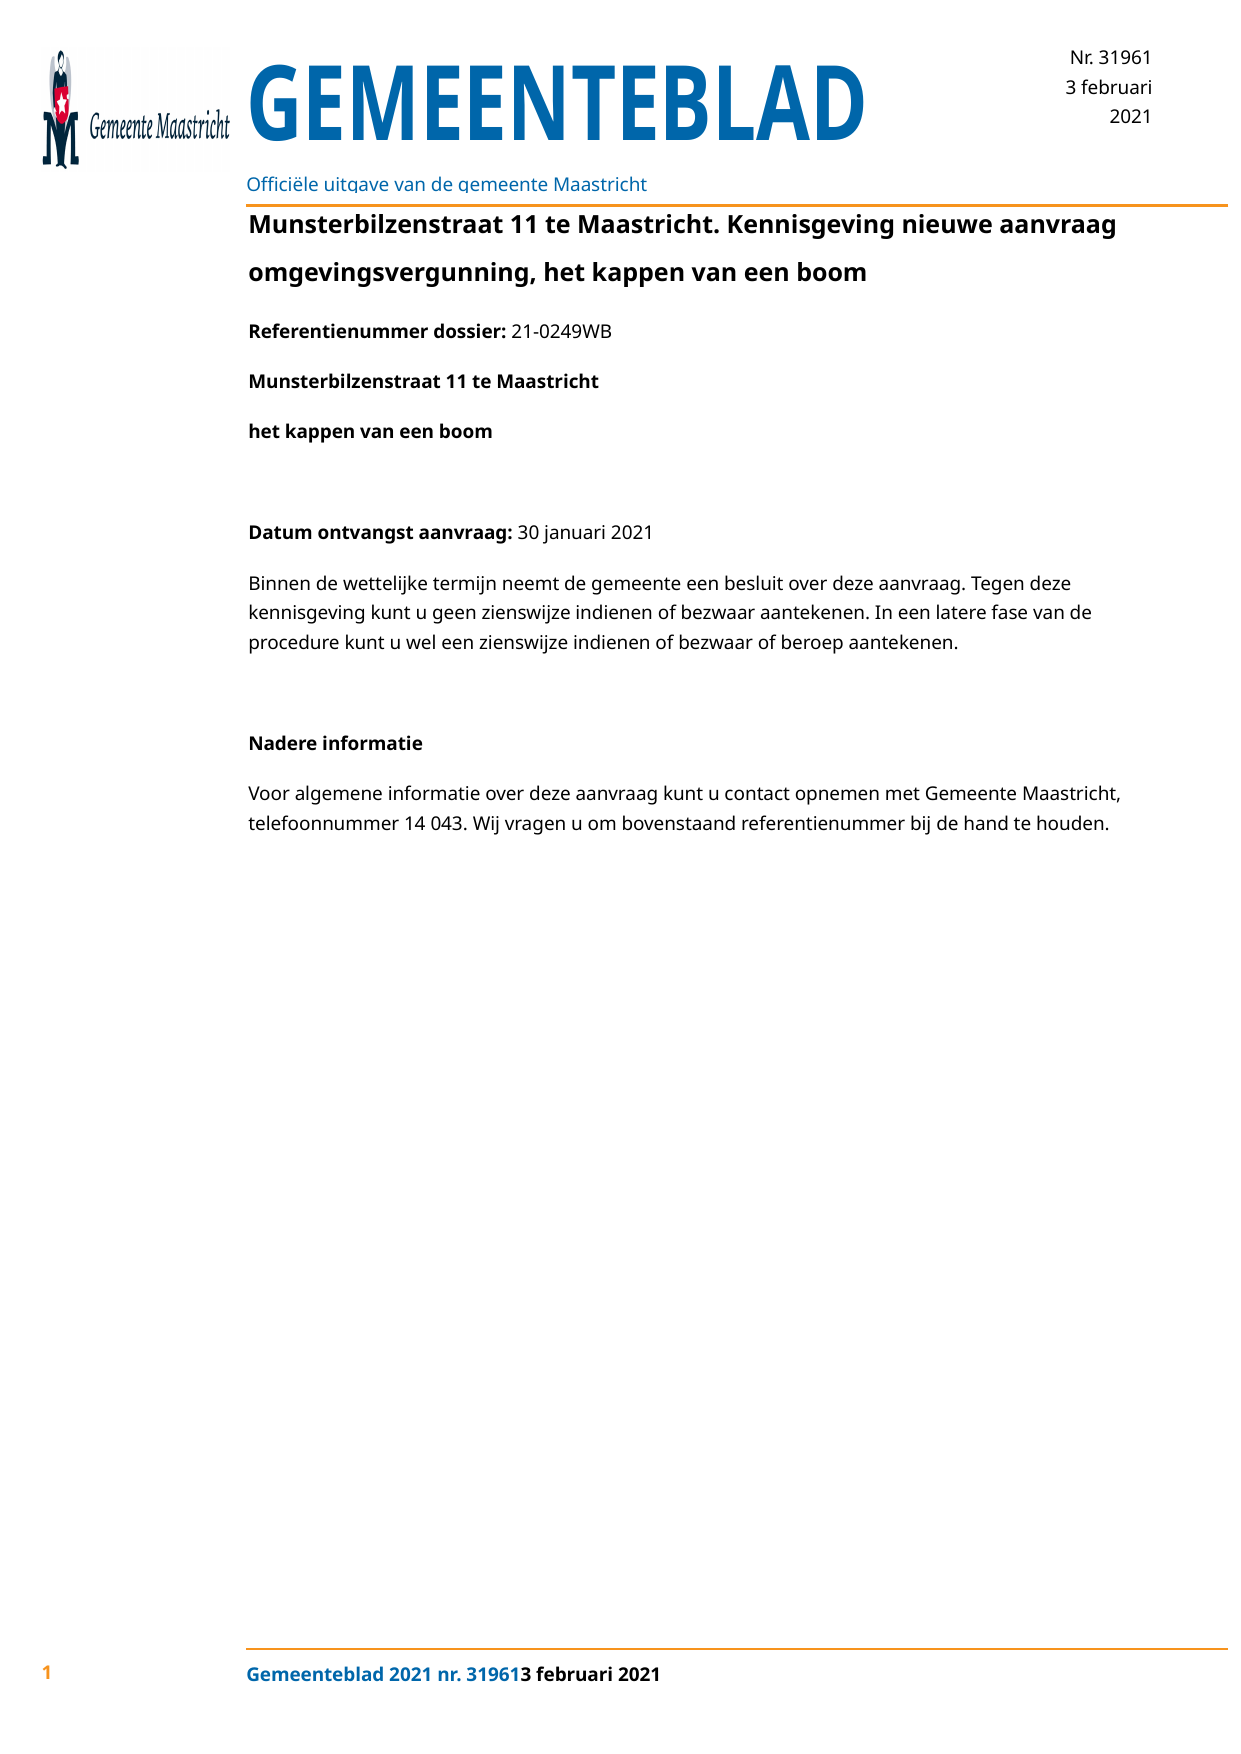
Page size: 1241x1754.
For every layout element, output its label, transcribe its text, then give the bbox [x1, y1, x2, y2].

text Nadere informatie [248, 730, 1152, 756]
text het kappen van een boom [248, 419, 1152, 444]
text Binnen de wettelijke termijn neemt de gemeente een besluit over deze aanvraag. Tegen deze kennisgeving kunt u geen zienswijze indienen of bezwaar aantekenen. In een latere fase van de procedure kunt u wel een zienswijze indienen of bezwaar of beroep aantekenen. [248, 570, 1152, 655]
text Munsterbilzenstraat 11 te Maastricht. Kennisgeving nieuwe aanvraag omgevingsvergunning, het kappen van een boom [248, 207, 1152, 288]
text Voor algemene informatie over deze aanvraag kunt u contact opnemen met Gemeente Maastricht, telefoonnummer 14 043. Wij vragen u om bovenstaand referentienummer bij de hand te houden. [248, 780, 1152, 836]
text Munsterbilzenstraat 11 te Maastricht [248, 368, 1152, 394]
text Datum ontvangst aanvraag: 30 januari 2021 [248, 519, 1152, 545]
picture [41, 47, 231, 172]
text Referentienummer dossier: 21-0249WB [248, 318, 1152, 344]
